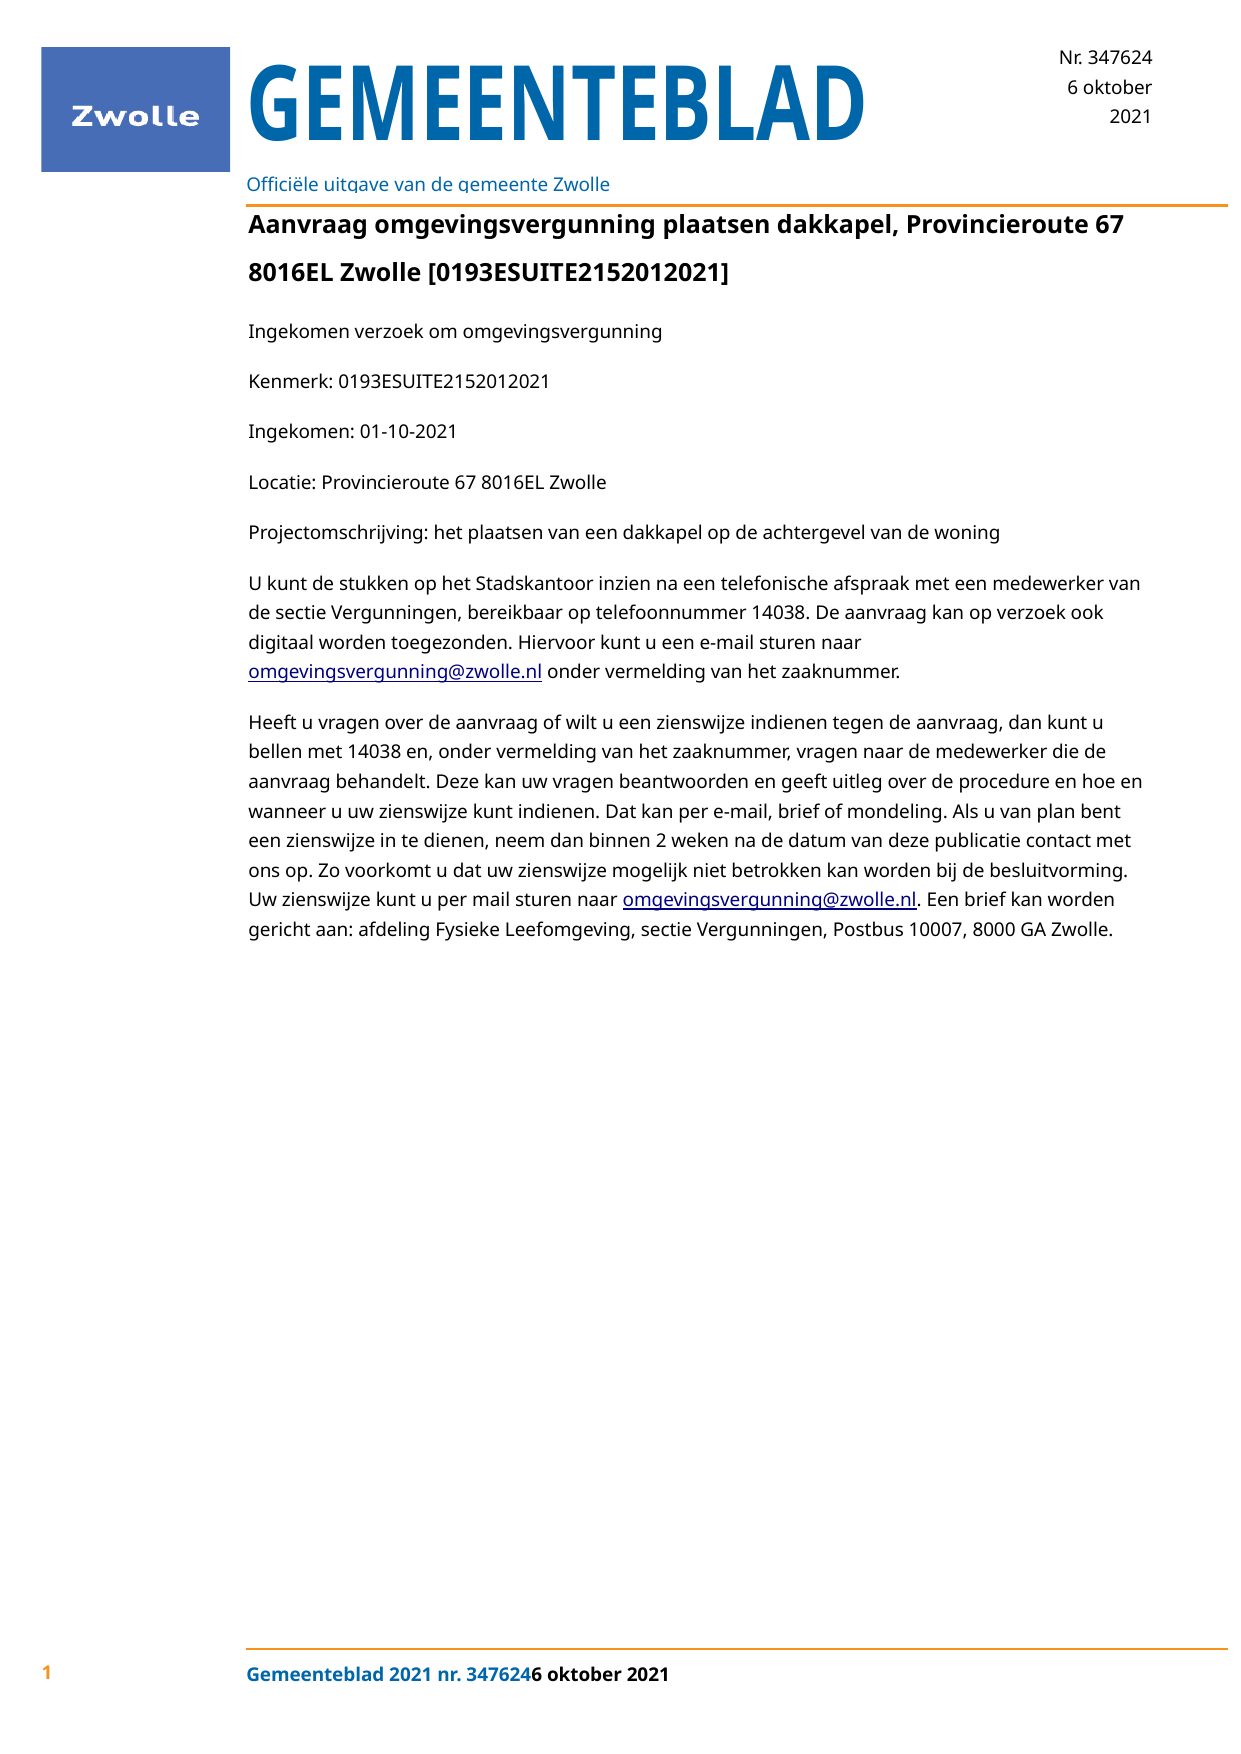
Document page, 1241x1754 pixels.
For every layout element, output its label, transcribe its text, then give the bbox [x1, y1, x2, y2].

text Ingekomen: 01-10-2021 [248, 419, 1152, 444]
text Kenmerk: 0193ESUITE2152012021 [248, 368, 1152, 394]
picture [41, 47, 231, 172]
text Locatie: Provincieroute 67 8016EL Zwolle [248, 469, 1152, 495]
text Heeft u vragen over de aanvraag of wilt u een zienswijze indienen tegen de aanvraag, dan kunt u bellen met 14038 en, onder vermelding van het zaaknummer, vragen naar de medewerker die de aanvraag behandelt. Deze kan uw vragen beantwoorden en geeft uitleg over de procedure en hoe en wanneer u uw zienswijze kunt indienen. Dat kan per e-mail, brief of mondeling. Als u van plan bent een zienswijze in te dienen, neem dan binnen 2 weken na de datum van deze publicatie contact met ons op. Zo voorkomt u dat uw zienswijze mogelijk niet betrokken kan worden bij de besluitvorming. Uw zienswijze kunt u per mail sturen naar omgevingsvergunning@zwolle.nl. Een brief kan worden gericht aan: afdeling Fysieke Leefomgeving, sectie Vergunningen, Postbus 10007, 8000 GA Zwolle. [248, 709, 1152, 942]
text U kunt de stukken op het Stadskantoor inzien na een telefonische afspraak met een medewerker van de sectie Vergunningen, bereikbaar op telefoonnummer 14038. De aanvraag kan op verzoek ook digitaal worden toegezonden. Hiervoor kunt u een e-mail sturen naar omgevingsvergunning@zwolle.nl onder vermelding van het zaaknummer. [248, 570, 1152, 684]
text Ingekomen verzoek om omgevingsvergunning [248, 318, 1152, 344]
text Projectomschrijving: het plaatsen van een dakkapel op de achtergevel van de woning [248, 519, 1152, 545]
text Aanvraag omgevingsvergunning plaatsen dakkapel, Provincieroute 67 8016EL Zwolle [0193ESUITE2152012021] [248, 207, 1152, 288]
